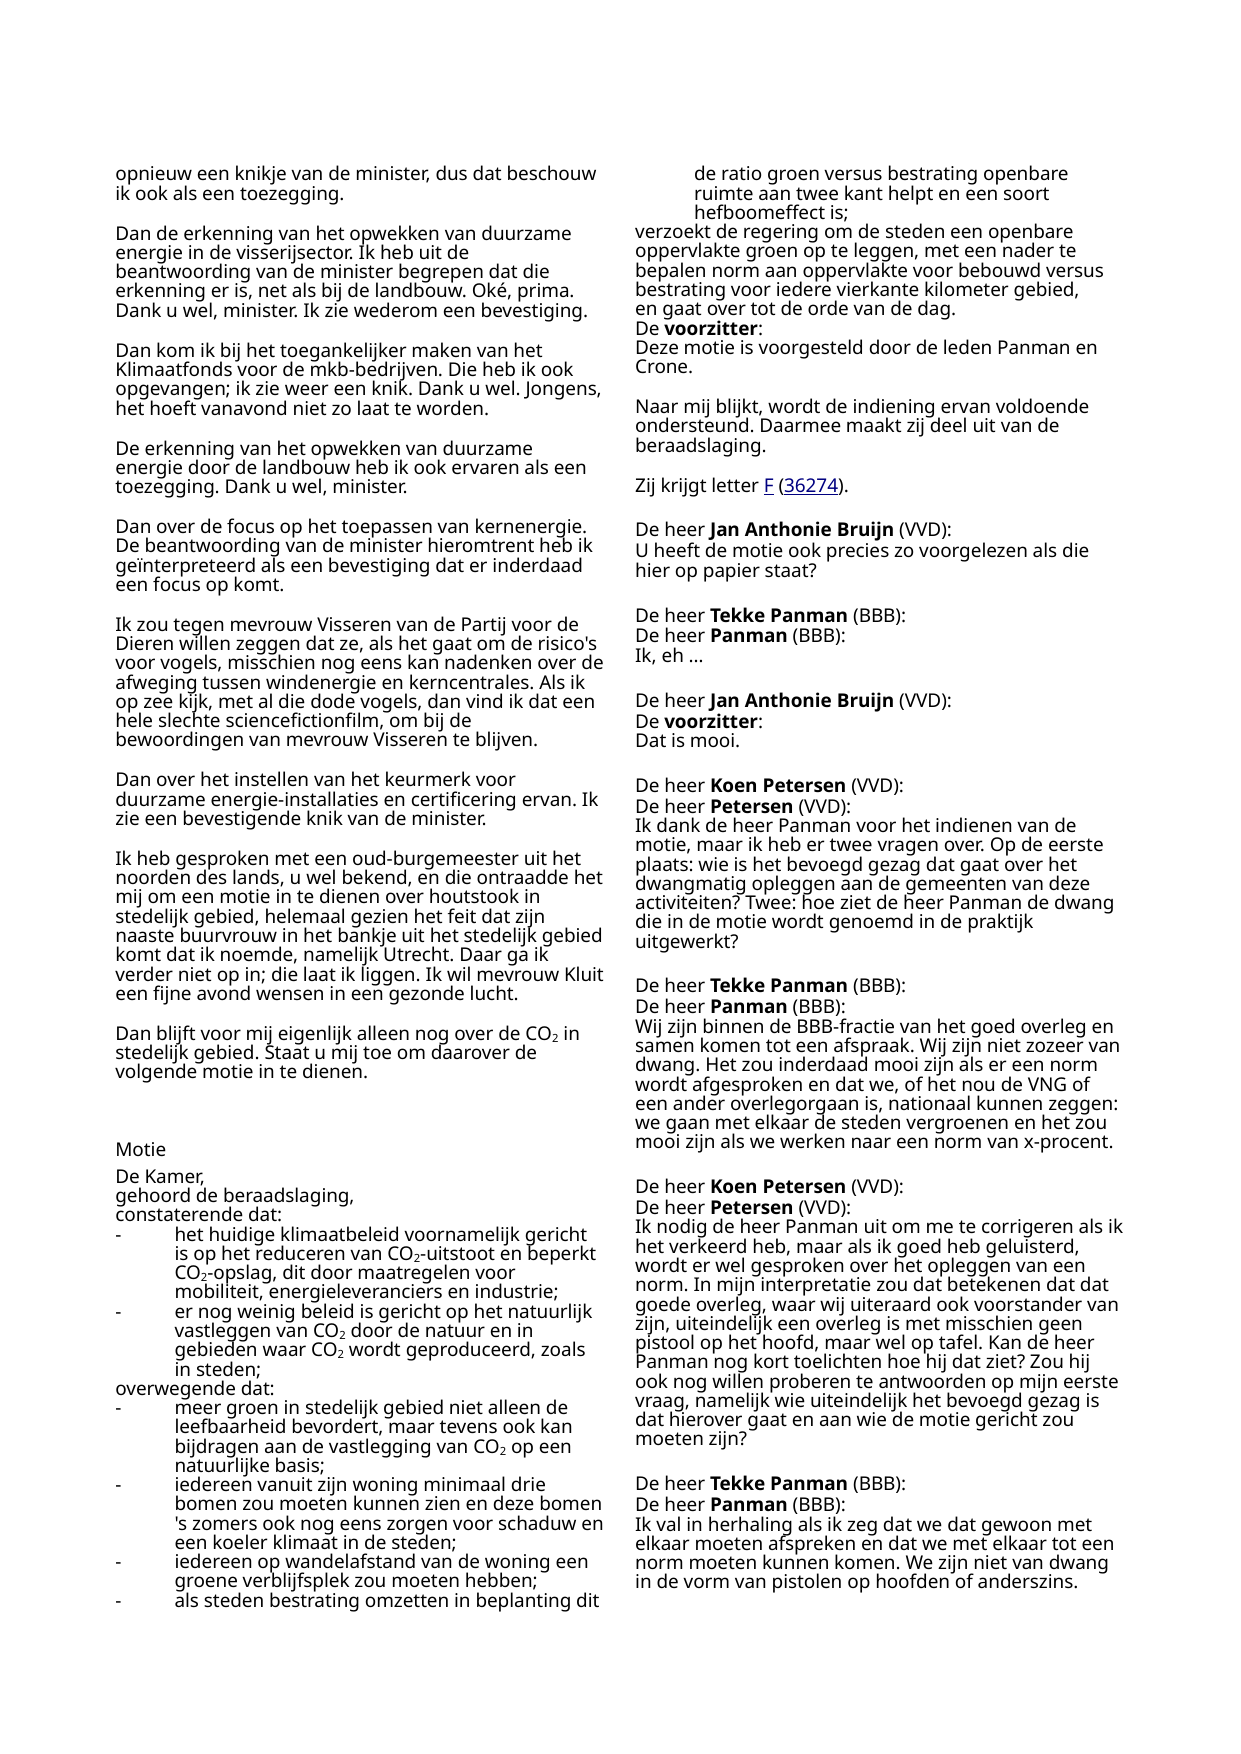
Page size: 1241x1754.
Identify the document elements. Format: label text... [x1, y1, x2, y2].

text Ik nodig de heer Panman uit om me te corrigeren als ik het verkeerd heb, maar als ik goed heb geluisterd, wordt er wel gesproken over het opleggen van een norm. In mijn interpretatie zou dat betekenen dat dat goede overleg, waar wij uiteraard ook voorstander van zijn, uiteindelijk een overleg is met misschien geen pistool op het hoofd, maar wel op tafel. Kan de heer Panman nog kort toelichten hoe hij dat ziet? Zou hij ook nog willen proberen te antwoorden op mijn eerste vraag, namelijk wie uiteindelijk het bevoegd gezag is dat hierover gaat en aan wie de motie gericht zou moeten zijn? [635, 1218, 1125, 1450]
text verzoekt de regering om de steden een openbare oppervlakte groen op te leggen, met een nader te bepalen norm aan oppervlakte voor bebouwd versus bestrating voor iedere vierkante kilometer gebied, [635, 223, 1125, 300]
text Ik zou tegen mevrouw Visseren van de Partij voor de Dieren willen zeggen dat ze, als het gaat om de risico's voor vogels, misschien nog eens kan nadenken over de afweging tussen windenergie en kerncentrales. Als ik op zee kijk, met al die dode vogels, dan vind ik dat een hele slechte sciencefictionfilm, om bij de bewoordingen van mevrouw Visseren te blijven. [115, 616, 605, 751]
text De heer Panman (BBB): [635, 627, 1125, 647]
text Dan de erkenning van het opwekken van duurzame energie in de visserijsector. Ik heb uit de beantwoording van de minister begrepen dat die erkenning er is, net als bij de landbouw. Oké, prima. Dank u wel, minister. Ik zie wederom een bevestiging. [115, 224, 605, 321]
text De erkenning van het opwekken van duurzame energie door de landbouw heb ik ook ervaren als een toezegging. Dank u wel, minister. [115, 439, 605, 497]
text Ik heb gesproken met een oud-burgemeester uit het noorden des lands, u wel bekend, en die ontraadde het mij om een motie in te dienen over houtstook in stedelijk gebied, helemaal gezien het feit dat zijn naaste buurvrouw in het bankje uit het stedelijk gebied komt dat ik noemde, namelijk Utrecht. Daar ga ik verder niet op in; die laat ik liggen. Ik wil mevrouw Kluit een fijne avond wensen in een gezonde lucht. [115, 850, 605, 1004]
list het huidige klimaatbeleid voornamelijk gericht is op het reduceren van CO2-uitstoot en beperkt CO2-opslag, dit door maatregelen voor mobiliteit, energieleveranciers en industrie; [115, 1226, 605, 1303]
text en gaat over tot de orde van de dag. [635, 300, 1125, 319]
text Dan over het instellen van het keurmerk voor duurzame energie-installaties en certificering ervan. Ik zie een bevestigende knik van de minister. [115, 771, 605, 829]
text De Kamer, [115, 1168, 605, 1187]
text De heer Panman (BBB): [635, 998, 1125, 1018]
list iedereen vanuit zijn woning minimaal drie bomen zou moeten kunnen zien en deze bomen 's zomers ook nog eens zorgen voor schaduw en een koeler klimaat in de steden; [115, 1476, 605, 1553]
text Ik dank de heer Panman voor het indienen van de motie, maar ik heb er twee vragen over. Op de eerste plaats: wie is het bevoegd gezag dat gaat over het dwangmatig opleggen aan de gemeenten van deze activiteiten? Twee: hoe ziet de heer Panman de dwang die in de motie wordt genoemd in de praktijk uitgewerkt? [635, 817, 1125, 952]
text Naar mij blijkt, wordt de indiening ervan voldoende ondersteund. Daarmee maakt zij deel uit van de beraadslaging. [635, 398, 1125, 456]
text constaterende dat: [115, 1206, 605, 1226]
text De heer Tekke Panman (BBB): [635, 1471, 1125, 1496]
text Dan blijft voor mij eigenlijk alleen nog over de CO2 in stedelijk gebied. Staat u mij toe om daarover de volgende motie in te dienen. [115, 1025, 605, 1083]
list meer groen in stedelijk gebied niet alleen de leefbaarheid bevordert, maar tevens ook kan bijdragen aan de vastlegging van CO2 op een natuurlijke basis; [115, 1399, 605, 1476]
text De heer Tekke Panman (BBB): [635, 602, 1125, 627]
text Wij zijn binnen de BBB-fractie van het goed overleg en samen komen tot een afspraak. Wij zijn niet zozeer van dwang. Het zou inderdaad mooi zijn als er een norm wordt afgesproken en dat we, of het nou de VNG of een ander overlegorgaan is, nationaal kunnen zeggen: we gaan met elkaar de steden vergroenen en het zou mooi zijn als we werken naar een norm van x-procent. [635, 1018, 1125, 1153]
text Ik val in herhaling als ik zeg dat we dat gewoon met elkaar moeten afspreken en dat we met elkaar tot een norm moeten kunnen komen. We zijn niet van dwang in de vorm van pistolen op hoofden of anderszins. [635, 1516, 1125, 1593]
text Ik, eh … [635, 647, 1125, 666]
text De heer Jan Anthonie Bruijn (VVD): [635, 517, 1125, 542]
text Dan kom ik bij het toegankelijker maken van het Klimaatfonds voor de mkb-bedrijven. Die heb ik ook opgevangen; ik zie weer een knik. Dank u wel. Jongens, het hoeft vanavond niet zo laat te worden. [115, 342, 605, 419]
text opnieuw een knikje van de minister, dus dat beschouw ik ook als een toezegging. [115, 165, 605, 204]
text De voorzitter: [635, 713, 1125, 732]
text De heer Panman (BBB): [635, 1496, 1125, 1516]
text Deze motie is voorgesteld door de leden Panman en Crone. [635, 339, 1125, 377]
text Zij krijgt letter F (36274). [635, 477, 1125, 496]
text overwegende dat: [115, 1380, 605, 1399]
list iedereen op wandelafstand van de woning een groene verblijfsplek zou moeten hebben; [115, 1553, 605, 1592]
text De heer Tekke Panman (BBB): [635, 973, 1125, 998]
text De voorzitter: [635, 319, 1125, 339]
text De heer Petersen (VVD): [635, 1199, 1125, 1218]
list als steden bestrating omzetten in beplanting dit [115, 1592, 605, 1611]
text U heeft de motie ook precies zo voorgelezen als die hier op papier staat? [635, 542, 1125, 581]
text De heer Koen Petersen (VVD): [635, 772, 1125, 798]
text De heer Petersen (VVD): [635, 798, 1125, 817]
text gehoord de beraadslaging, [115, 1187, 605, 1206]
list er nog weinig beleid is gericht op het natuurlijk vastleggen van CO2 door de natuur en in gebieden waar CO2 wordt geproduceerd, zoals in steden; [115, 1303, 605, 1380]
text Motie [115, 1136, 605, 1162]
text Dat is mooi. [635, 732, 1125, 751]
list de ratio groen versus bestrating openbare ruimte aan twee kant helpt en een soort hefboomeffect is; [635, 165, 1125, 223]
text De heer Jan Anthonie Bruijn (VVD): [635, 687, 1125, 713]
text Dan over de focus op het toepassen van kernenergie. De beantwoording van de minister hieromtrent heb ik geïnterpreteerd als een bevestiging dat er inderdaad een focus op komt. [115, 518, 605, 595]
text De heer Koen Petersen (VVD): [635, 1173, 1125, 1199]
